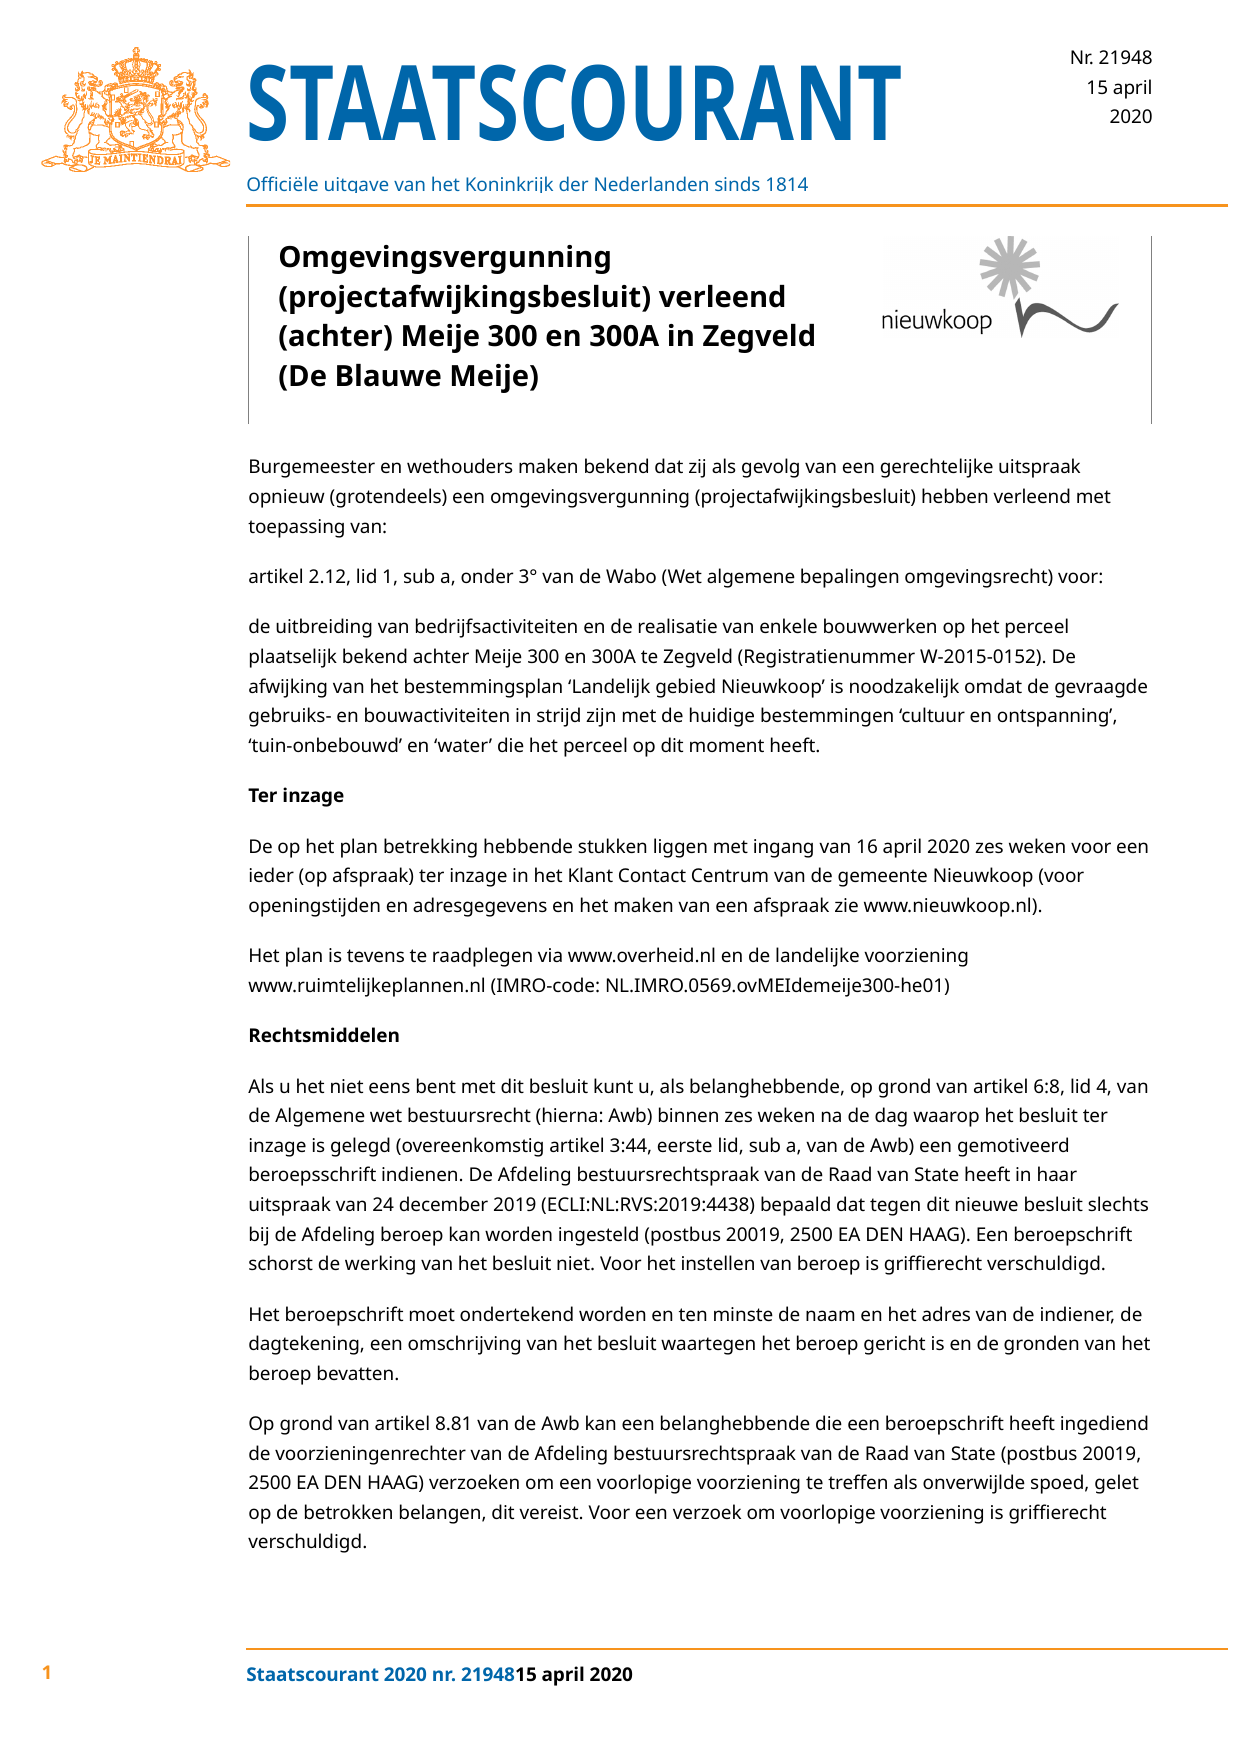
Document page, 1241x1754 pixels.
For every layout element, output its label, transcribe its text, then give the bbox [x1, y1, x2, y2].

text Het plan is tevens te raadplegen via www.overheid.nl en de landelijke voorziening www.ruimtelijkeplannen.nl (IMRO-code: NL.IMRO.0569.ovMEIdemeije300-he01) [248, 942, 1152, 998]
text artikel 2.12, lid 1, sub a, onder 3° van de Wabo (Wet algemene bepalingen omgevingsrecht) voor: [248, 563, 1152, 589]
text De op het plan betrekking hebbende stukken liggen met ingang van 16 april 2020 zes weken voor een ieder (op afspraak) ter inzage in het Klant Contact Centrum van de gemeente Nieuwkoop (voor openingstijden en adresgegevens en het maken van een afspraak zie www.nieuwkoop.nl). [248, 833, 1152, 918]
text Rechtsmiddelen [248, 1022, 1152, 1048]
text Op grond van artikel 8.81 van de Awb kan een belanghebbende die een beroepschrift heeft ingediend de voorzieningenrechter van de Afdeling bestuursrechtspraak van de Raad van State (postbus 20019, 2500 EA DEN HAAG) verzoeken om een voorlopige voorziening te treffen als onverwijlde spoed, gelet op de betrokken belangen, dit vereist. Voor een verzoek om voorlopige voorziening is griffierecht verschuldigd. [248, 1410, 1152, 1554]
text Het beroepschrift moet ondertekend worden en ten minste de naam en het adres van de indiener, de dagtekening, een omschrijving van het besluit waartegen het beroep gericht is en de gronden van het beroep bevatten. [248, 1301, 1152, 1386]
picture [882, 236, 1119, 338]
table_header [850, 236, 1151, 424]
text de uitbreiding van bedrijfsactiviteiten en de realisatie van enkele bouwwerken op het perceel plaatselijk bekend achter Meije 300 en 300A te Zegveld (Registratienummer W-2015-0152). De afwijking van het bestemmingsplan ‘Landelijk gebied Nieuwkoop’ is noodzakelijk omdat de gevraagde gebruiks- en bouwactiviteiten in strijd zijn met de huidige bestemmingen ‘cultuur en ontspanning’, ‘tuin-onbebouwd’ en ‘water’ die het perceel op dit moment heeft. [248, 614, 1152, 758]
picture [41, 47, 231, 172]
text Burgemeester en wethouders maken bekend dat zij als gevolg van een gerechtelijke uitspraak opnieuw (grotendeels) een omgevingsvergunning (projectafwijkingsbesluit) hebben verleend met toepassing van: [248, 454, 1152, 538]
text Ter inzage [248, 782, 1152, 808]
table_header Omgevingsvergunning (projectafwijkingsbesluit) verleend (achter) Meije 300 en 300A in Zegveld (De Blauwe Meije) [249, 236, 850, 424]
text Als u het niet eens bent met dit besluit kunt u, als belanghebbende, op grond van artikel 6:8, lid 4, van de Algemene wet bestuursrecht (hierna: Awb) binnen zes weken na de dag waarop het besluit ter inzage is gelegd (overeenkomstig artikel 3:44, eerste lid, sub a, van de Awb) een gemotiveerd beroepsschrift indienen. De Afdeling bestuursrechtspraak van de Raad van State heeft in haar uitspraak van 24 december 2019 (ECLI:NL:RVS:2019:4438) bepaald dat tegen dit nieuwe besluit slechts bij de Afdeling beroep kan worden ingesteld (postbus 20019, 2500 EA DEN HAAG). Een beroepschrift schorst de werking van het besluit niet. Voor het instellen van beroep is griffierecht verschuldigd. [248, 1073, 1152, 1276]
